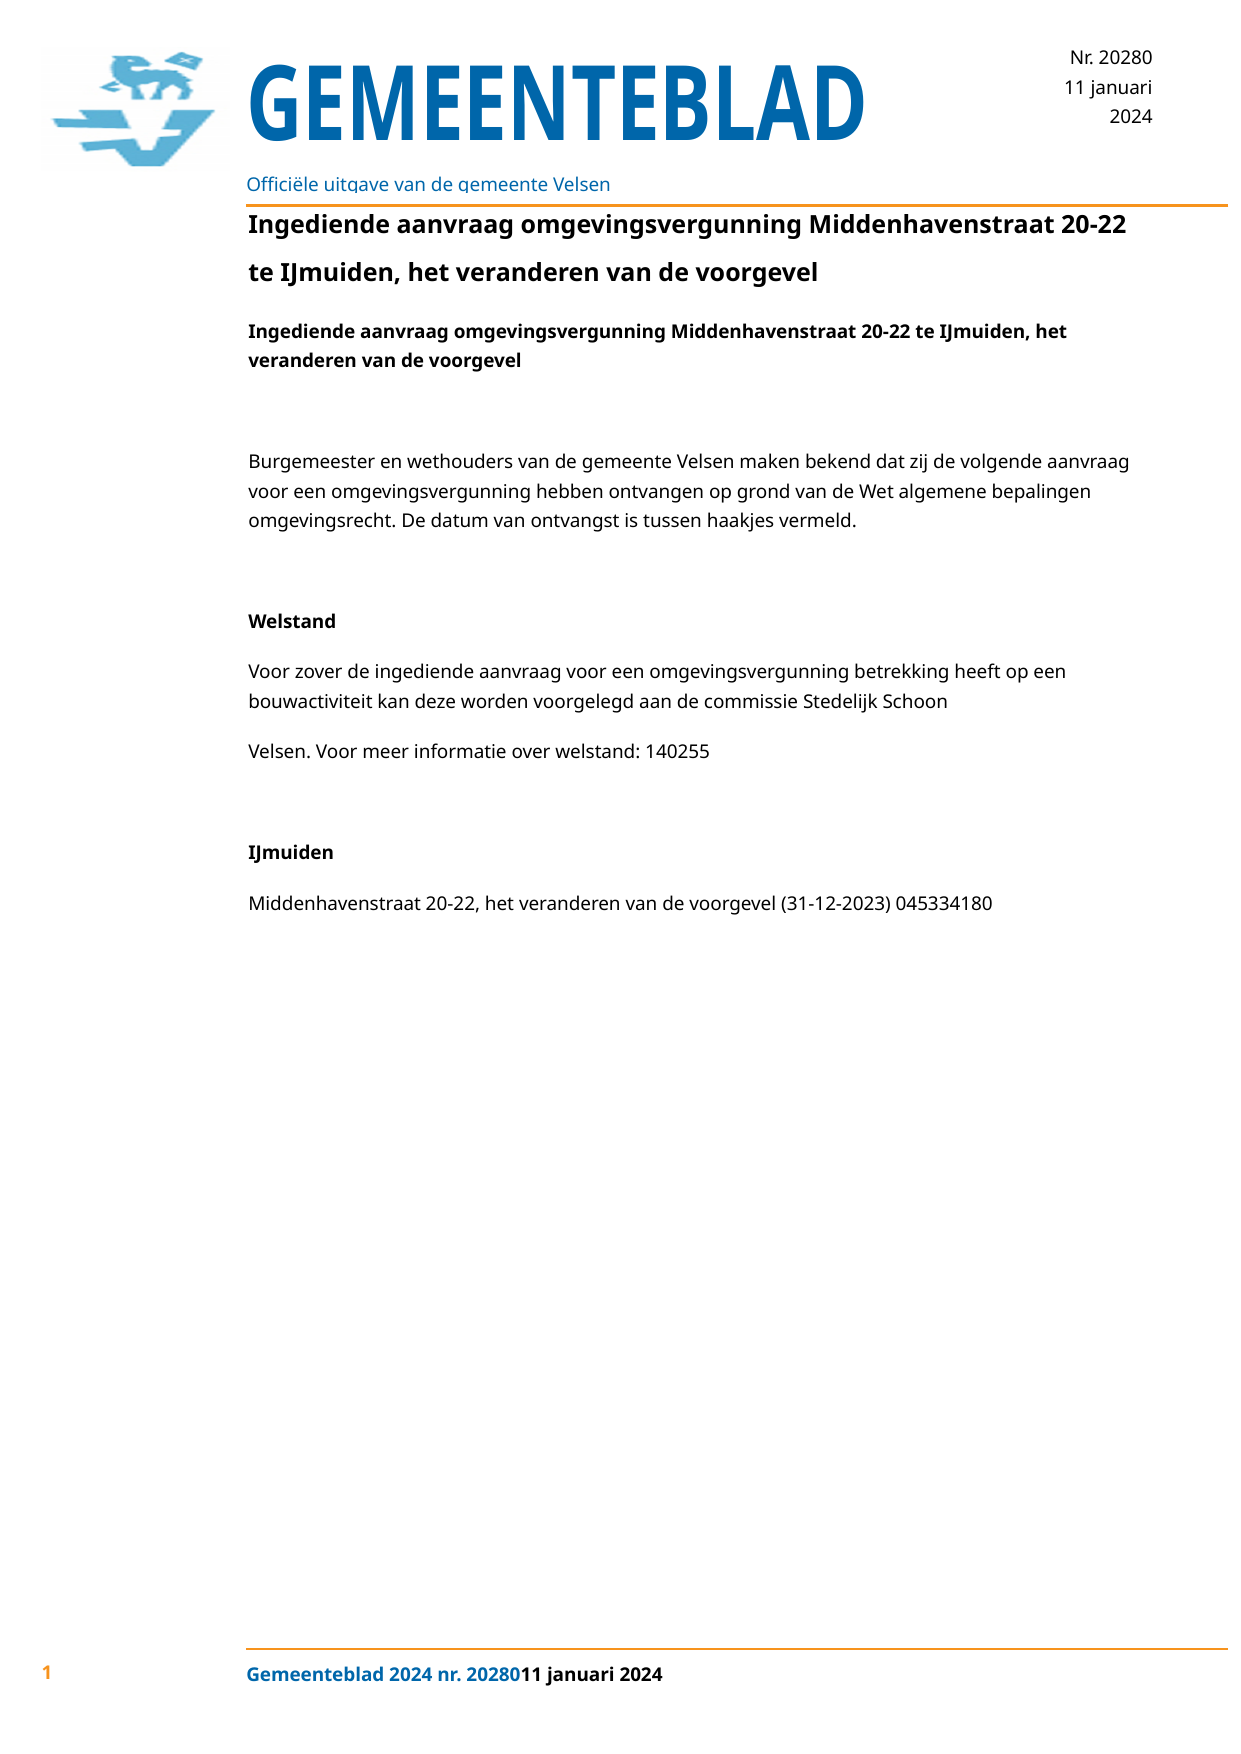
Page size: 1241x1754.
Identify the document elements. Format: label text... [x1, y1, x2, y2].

text Middenhavenstraat 20-22, het veranderen van de voorgevel (31-12-2023) 045334180 [248, 890, 1152, 916]
picture [41, 47, 231, 172]
text Ingediende aanvraag omgevingsvergunning Middenhavenstraat 20-22 te IJmuiden, het veranderen van de voorgevel [248, 318, 1152, 373]
text Ingediende aanvraag omgevingsvergunning Middenhavenstraat 20-22 te IJmuiden, het veranderen van de voorgevel [248, 207, 1152, 288]
text Burgemeester en wethouders van de gemeente Velsen maken bekend dat zij de volgende aanvraag voor een omgevingsvergunning hebben ontvangen op grond van de Wet algemene bepalingen omgevingsrecht. De datum van ontvangst is tussen haakjes vermeld. [248, 448, 1152, 533]
text IJmuiden [248, 839, 1152, 865]
text Velsen. Voor meer informatie over welstand: 140255 [248, 739, 1152, 764]
text Voor zover de ingediende aanvraag voor een omgevingsvergunning betrekking heeft op een bouwactiviteit kan deze worden voorgelegd aan de commissie Stedelijk Schoon [248, 659, 1152, 714]
text Welstand [248, 608, 1152, 634]
